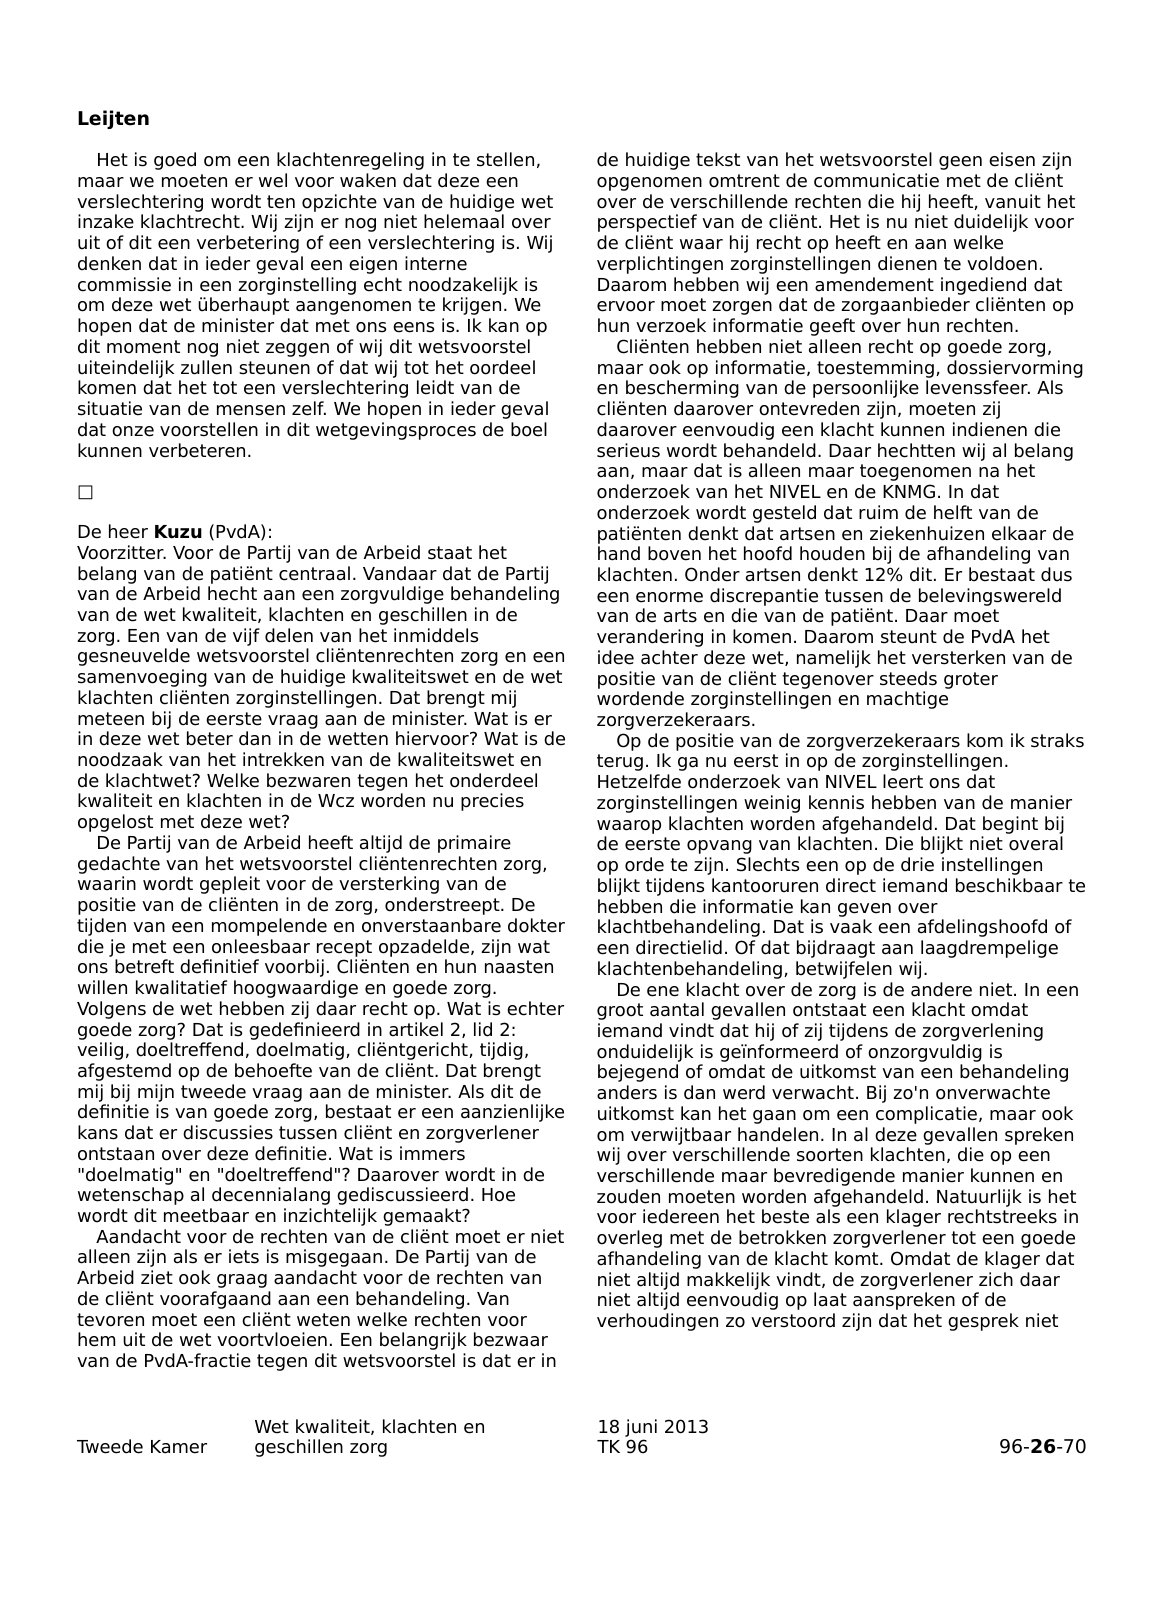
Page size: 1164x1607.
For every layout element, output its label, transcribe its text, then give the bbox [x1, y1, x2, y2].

text de huidige tekst van het wetsvoorstel geen eisen zijn opgenomen omtrent de communicatie met de cliënt over de verschillende rechten die hij heeft, vanuit het perspectief van de cliënt. Het is nu niet duidelijk voor de cliënt waar hij recht op heeft en aan welke verplichtingen zorginstellingen dienen te voldoen. Daarom hebben wij een amendement ingediend dat ervoor moet zorgen dat de zorgaanbieder cliënten op hun verzoek informatie geeft over hun rechten. [596, 150, 1087, 337]
text Het is goed om een klachtenregeling in te stellen, maar we moeten er wel voor waken dat deze een verslechtering wordt ten opzichte van de huidige wet inzake klachtrecht. Wij zijn er nog niet helemaal over uit of dit een verbetering of een verslechtering is. Wij denken dat in ieder geval een eigen interne commissie in een zorginstelling echt noodzakelijk is om deze wet überhaupt aangenomen te krijgen. We hopen dat de minister dat met ons eens is. Ik kan op dit moment nog niet zeggen of wij dit wetsvoorstel uiteindelijk zullen steunen of dat wij tot het oordeel komen dat het tot een verslechtering leidt van de situatie van de mensen zelf. We hopen in ieder geval dat onze voorstellen in dit wetgevingsproces de boel kunnen verbeteren. [77, 150, 567, 461]
text Op de positie van de zorgverzekeraars kom ik straks terug. Ik ga nu eerst in op de zorginstellingen. Hetzelfde onderzoek van NIVEL leert ons dat zorginstellingen weinig kennis hebben van de manier waarop klachten worden afgehandeld. Dat begint bij de eerste opvang van klachten. Die blijkt niet overal op orde te zijn. Slechts een op de drie instellingen blijkt tijdens kantooruren direct iemand beschikbaar te hebben die informatie kan geven over klachtbehandeling. Dat is vaak een afdelingshoofd of een directielid. Of dat bijdraagt aan laagdrempelige klachtenbehandeling, betwijfelen wij. [596, 731, 1087, 979]
text Voorzitter. Voor de Partij van de Arbeid staat het belang van de patiënt centraal. Vandaar dat de Partij van de Arbeid hecht aan een zorgvuldige behandeling van de wet kwaliteit, klachten en geschillen in de zorg. Een van de vijf delen van het inmiddels gesneuvelde wetsvoorstel cliëntenrechten zorg en een samenvoeging van de huidige kwaliteitswet en de wet klachten cliënten zorginstellingen. Dat brengt mij meteen bij de eerste vraag aan de minister. Wat is er in deze wet beter dan in de wetten hiervoor? Wat is de noodzaak van het intrekken van de kwaliteitswet en de klachtwet? Welke bezwaren tegen het onderdeel kwaliteit en klachten in de Wcz worden nu precies opgelost met deze wet? [77, 543, 567, 833]
text Cliënten hebben niet alleen recht op goede zorg, maar ook op informatie, toestemming, dossiervorming en bescherming van de persoonlijke levenssfeer. Als cliënten daarover ontevreden zijn, moeten zij daarover eenvoudig een klacht kunnen indienen die serieus wordt behandeld. Daar hechtten wij al belang aan, maar dat is alleen maar toegenomen na het onderzoek van het NIVEL en de KNMG. In dat onderzoek wordt gesteld dat ruim de helft van de patiënten denkt dat artsen en ziekenhuizen elkaar de hand boven het hoofd houden bij de afhandeling van klachten. Onder artsen denkt 12% dit. Er bestaat dus een enorme discrepantie tussen de belevingswereld van de arts en die van de patiënt. Daar moet verandering in komen. Daarom steunt de PvdA het idee achter deze wet, namelijk het versterken van de positie van de cliënt tegenover steeds groter wordende zorginstellingen en machtige zorgverzekeraars. [596, 337, 1087, 731]
text De ene klacht over de zorg is de andere niet. In een groot aantal gevallen ontstaat een klacht omdat iemand vindt dat hij of zij tijdens de zorgverlening onduidelijk is geïnformeerd of onzorgvuldig is bejegend of omdat de uitkomst van een behandeling anders is dan werd verwacht. Bij zo'n onverwachte uitkomst kan het gaan om een complicatie, maar ook om verwijtbaar handelen. In al deze gevallen spreken wij over verschillende soorten klachten, die op een verschillende maar bevredigende manier kunnen en zouden moeten worden afgehandeld. Natuurlijk is het voor iedereen het beste als een klager rechtstreeks in overleg met de betrokken zorgverlener tot een goede afhandeling van de klacht komt. Omdat de klager dat niet altijd makkelijk vindt, de zorgverlener zich daar niet altijd eenvoudig op laat aanspreken of de verhoudingen zo verstoord zijn dat het gesprek niet [596, 979, 1087, 1332]
text De Partij van de Arbeid heeft altijd de primaire gedachte van het wetsvoorstel cliëntenrechten zorg, waarin wordt gepleit voor de versterking van de positie van de cliënten in de zorg, onderstreept. De tijden van een mompelende en onverstaanbare dokter die je met een onleesbaar recept opzadelde, zijn wat ons betreft definitief voorbij. Cliënten en hun naasten willen kwalitatief hoogwaardige en goede zorg. Volgens de wet hebben zij daar recht op. Wat is echter goede zorg? Dat is gedefinieerd in artikel 2, lid 2: veilig, doeltreffend, doelmatig, cliëntgericht, tijdig, afgestemd op de behoefte van de cliënt. Dat brengt mij bij mijn tweede vraag aan de minister. Als dit de definitie is van goede zorg, bestaat er een aanzienlijke kans dat er discussies tussen cliënt en zorgverlener ontstaan over deze definitie. Wat is immers "doelmatig" en "doeltreffend"? Daarover wordt in de wetenschap al decennialang gediscussieerd. Hoe wordt dit meetbaar en inzichtelijk gemaakt? [77, 833, 567, 1227]
text Aandacht voor de rechten van de cliënt moet er niet alleen zijn als er iets is misgegaan. De Partij van de Arbeid ziet ook graag aandacht voor de rechten van de cliënt voorafgaand aan een behandeling. Van tevoren moet een cliënt weten welke rechten voor hem uit de wet voortvloeien. Een belangrijk bezwaar van de PvdA-fractie tegen dit wetsvoorstel is dat er in [77, 1227, 567, 1372]
text □ [77, 481, 567, 502]
text De heer Kuzu (PvdA): [77, 522, 567, 543]
